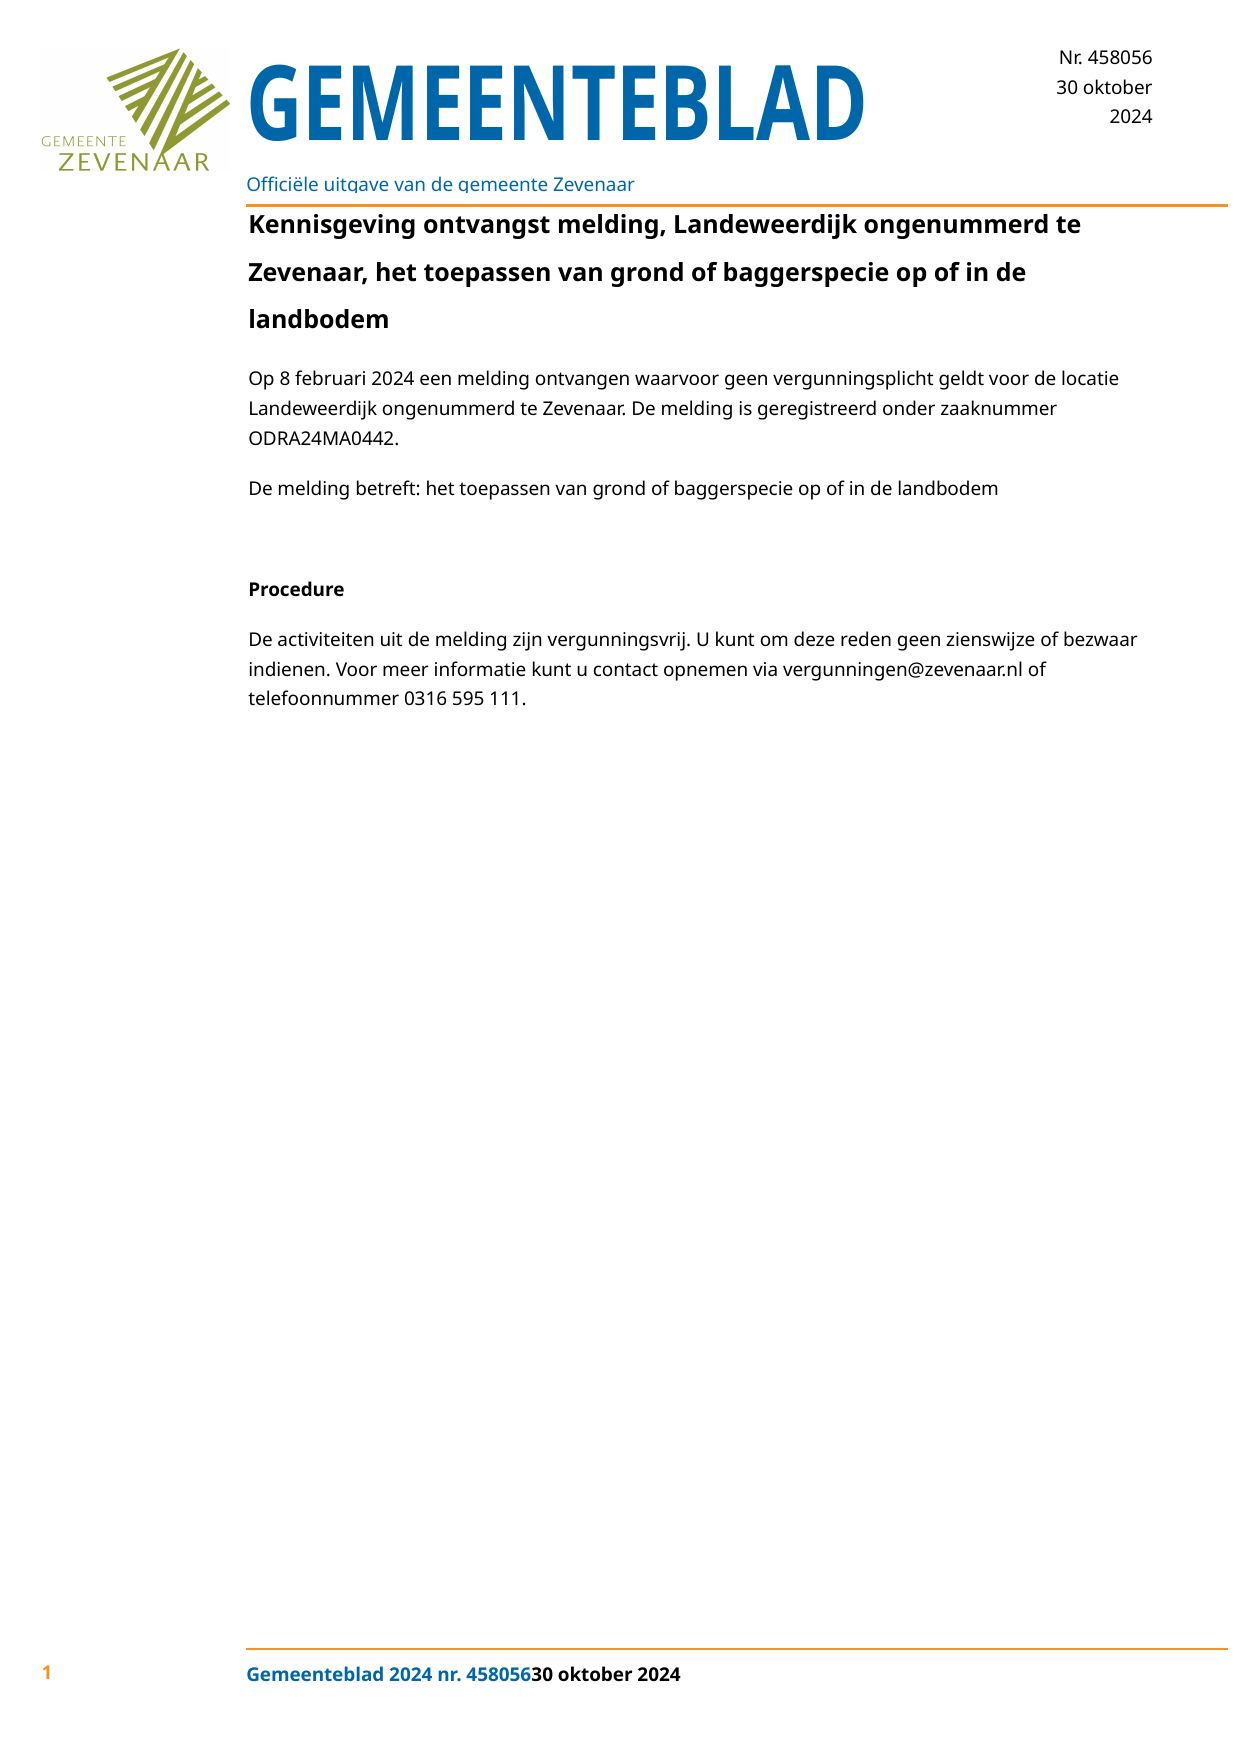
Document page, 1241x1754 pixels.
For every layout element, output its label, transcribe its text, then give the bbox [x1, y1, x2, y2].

text De activiteiten uit de melding zijn vergunningsvrij. U kunt om deze reden geen zienswijze of bezwaar indienen. Voor meer informatie kunt u contact opnemen via vergunningen@zevenaar.nl of telefoonnummer 0316 595 111. [248, 626, 1152, 711]
text De melding betreft: het toepassen van grond of baggerspecie op of in de landbodem [248, 475, 1152, 501]
text Op 8 februari 2024 een melding ontvangen waarvoor geen vergunningsplicht geldt voor de locatie Landeweerdijk ongenummerd te Zevenaar. De melding is geregistreerd onder zaaknummer ODRA24MA0442. [248, 366, 1152, 450]
picture [41, 47, 231, 172]
text Procedure [248, 576, 1152, 602]
text Kennisgeving ontvangst melding, Landeweerdijk ongenummerd te Zevenaar, het toepassen van grond of baggerspecie op of in de landbodem [248, 207, 1152, 336]
